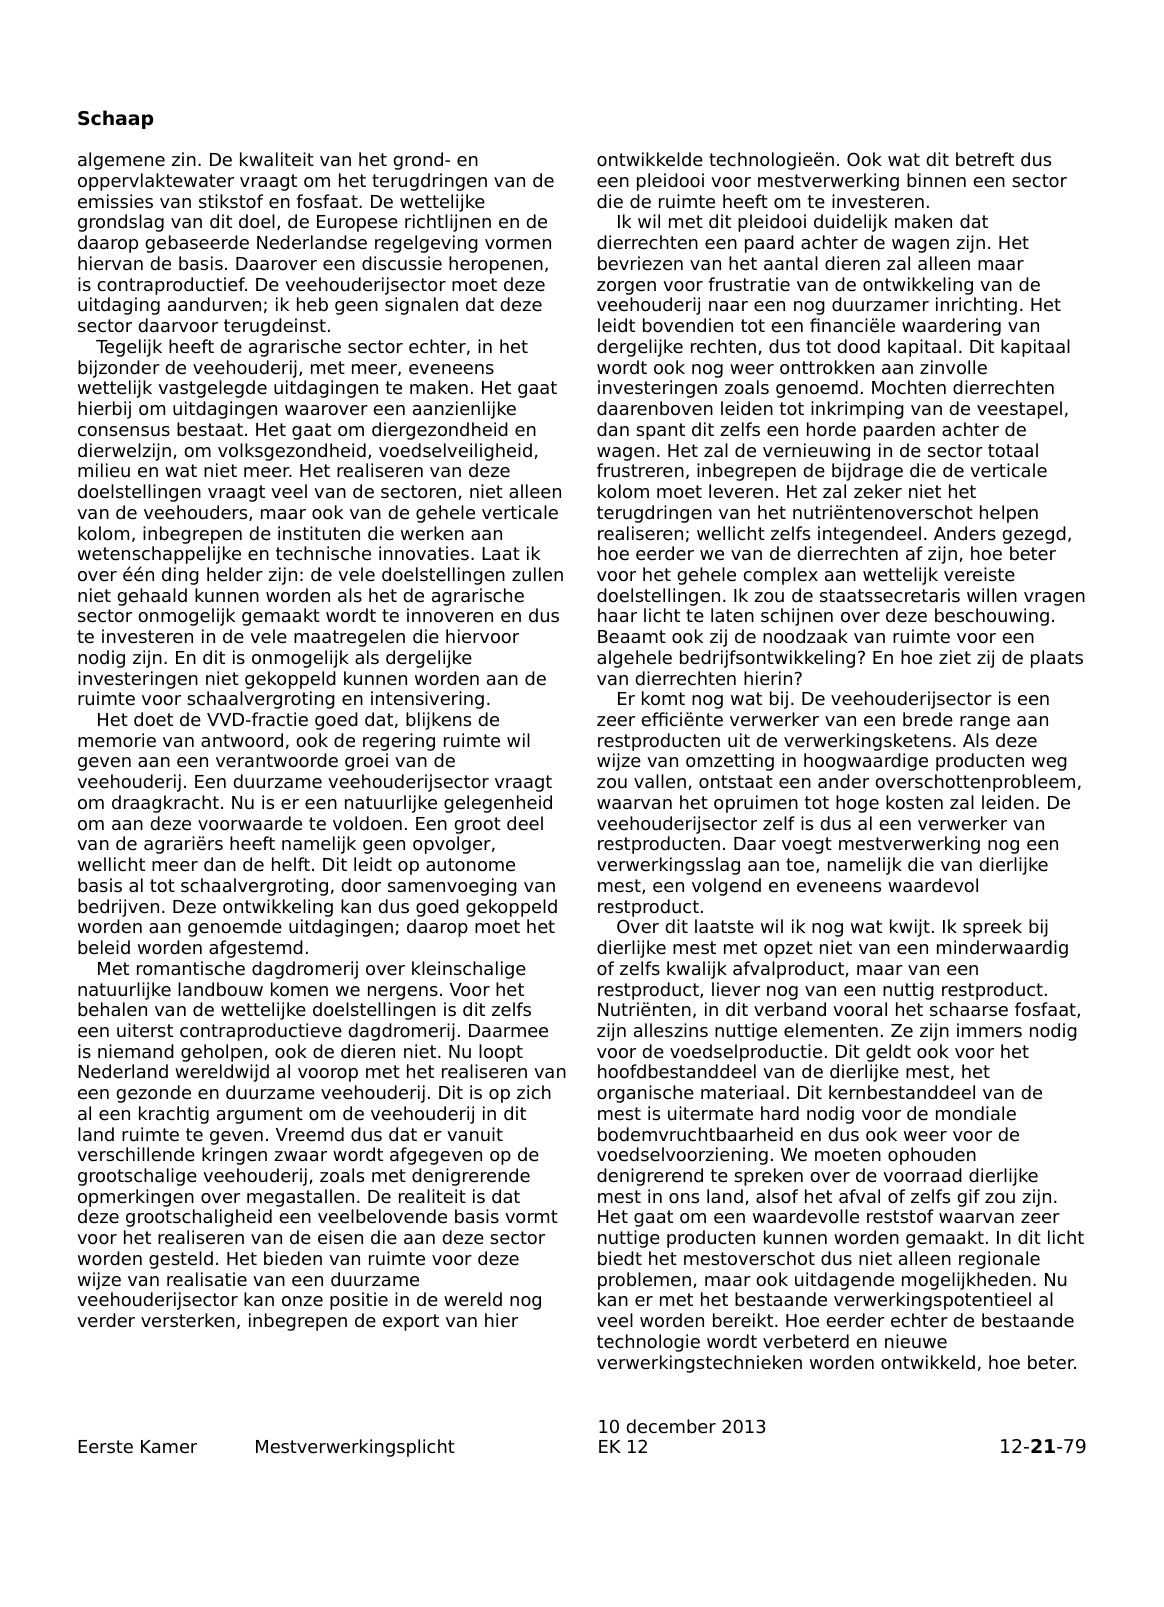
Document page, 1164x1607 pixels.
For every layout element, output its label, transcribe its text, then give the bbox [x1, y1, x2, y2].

text algemene zin. De kwaliteit van het grond- en oppervlaktewater vraagt om het terugdringen van de emissies van stikstof en fosfaat. De wettelijke grondslag van dit doel, de Europese richtlijnen en de daarop gebaseerde Nederlandse regelgeving vormen hiervan de basis. Daarover een discussie heropenen, is contraproductief. De veehouderijsector moet deze uitdaging aandurven; ik heb geen signalen dat deze sector daarvoor terugdeinst. [77, 150, 567, 337]
text Tegelijk heeft de agrarische sector echter, in het bijzonder de veehouderij, met meer, eveneens wettelijk vastgelegde uitdagingen te maken. Het gaat hierbij om uitdagingen waarover een aanzienlijke consensus bestaat. Het gaat om diergezondheid en dierwelzijn, om volksgezondheid, voedselveiligheid, milieu en wat niet meer. Het realiseren van deze doelstellingen vraagt veel van de sectoren, niet alleen van de veehouders, maar ook van de gehele verticale kolom, inbegrepen de instituten die werken aan wetenschappelijke en technische innovaties. Laat ik over één ding helder zijn: de vele doelstellingen zullen niet gehaald kunnen worden als het de agrarische sector onmogelijk gemaakt wordt te innoveren en dus te investeren in de vele maatregelen die hiervoor nodig zijn. En dit is onmogelijk als dergelijke investeringen niet gekoppeld kunnen worden aan de ruimte voor schaalvergroting en intensivering. [77, 337, 567, 710]
text Het doet de VVD-fractie goed dat, blijkens de memorie van antwoord, ook de regering ruimte wil geven aan een verantwoorde groei van de veehouderij. Een duurzame veehouderijsector vraagt om draagkracht. Nu is er een natuurlijke gelegenheid om aan deze voorwaarde te voldoen. Een groot deel van de agrariërs heeft namelijk geen opvolger, wellicht meer dan de helft. Dit leidt op autonome basis al tot schaalvergroting, door samenvoeging van bedrijven. Deze ontwikkeling kan dus goed gekoppeld worden aan genoemde uitdagingen; daarop moet het beleid worden afgestemd. [77, 710, 567, 959]
text ontwikkelde technologieën. Ook wat dit betreft dus een pleidooi voor mestverwerking binnen een sector die de ruimte heeft om te investeren. [596, 150, 1087, 212]
text Er komt nog wat bij. De veehouderijsector is een zeer efficiënte verwerker van een brede range aan restproducten uit de verwerkingsketens. Als deze wijze van omzetting in hoogwaardige producten weg zou vallen, ontstaat een ander overschottenprobleem, waarvan het opruimen tot hoge kosten zal leiden. De veehouderijsector zelf is dus al een verwerker van restproducten. Daar voegt mestverwerking nog een verwerkingsslag aan toe, namelijk die van dierlijke mest, een volgend en eveneens waardevol restproduct. [596, 689, 1087, 917]
text Met romantische dagdromerij over kleinschalige natuurlijke landbouw komen we nergens. Voor het behalen van de wettelijke doelstellingen is dit zelfs een uiterst contraproductieve dagdromerij. Daarmee is niemand geholpen, ook de dieren niet. Nu loopt Nederland wereldwijd al voorop met het realiseren van een gezonde en duurzame veehouderij. Dit is op zich al een krachtig argument om de veehouderij in dit land ruimte te geven. Vreemd dus dat er vanuit verschillende kringen zwaar wordt afgegeven op de grootschalige veehouderij, zoals met denigrerende opmerkingen over megastallen. De realiteit is dat deze grootschaligheid een veelbelovende basis vormt voor het realiseren van de eisen die aan deze sector worden gesteld. Het bieden van ruimte voor deze wijze van realisatie van een duurzame veehouderijsector kan onze positie in de wereld nog verder versterken, inbegrepen de export van hier [77, 959, 567, 1332]
text Over dit laatste wil ik nog wat kwijt. Ik spreek bij dierlijke mest met opzet niet van een minderwaardig of zelfs kwalijk afvalproduct, maar van een restproduct, liever nog van een nuttig restproduct. Nutriënten, in dit verband vooral het schaarse fosfaat, zijn alleszins nuttige elementen. Ze zijn immers nodig voor de voedselproductie. Dit geldt ook voor het hoofdbestanddeel van de dierlijke mest, het organische materiaal. Dit kernbestanddeel van de mest is uitermate hard nodig voor de mondiale bodemvruchtbaarheid en dus ook weer voor de voedselvoorziening. We moeten ophouden denigrerend te spreken over de voorraad dierlijke mest in ons land, alsof het afval of zelfs gif zou zijn. Het gaat om een waardevolle reststof waarvan zeer nuttige producten kunnen worden gemaakt. In dit licht biedt het mestoverschot dus niet alleen regionale problemen, maar ook uitdagende mogelijkheden. Nu kan er met het bestaande verwerkingspotentieel al veel worden bereikt. Hoe eerder echter de bestaande technologie wordt verbeterd en nieuwe verwerkingstechnieken worden ontwikkeld, hoe beter. [596, 917, 1087, 1373]
text Ik wil met dit pleidooi duidelijk maken dat dierrechten een paard achter de wagen zijn. Het bevriezen van het aantal dieren zal alleen maar zorgen voor frustratie van de ontwikkeling van de veehouderij naar een nog duurzamer inrichting. Het leidt bovendien tot een financiële waardering van dergelijke rechten, dus tot dood kapitaal. Dit kapitaal wordt ook nog weer onttrokken aan zinvolle investeringen zoals genoemd. Mochten dierrechten daarenboven leiden tot inkrimping van de veestapel, dan spant dit zelfs een horde paarden achter de wagen. Het zal de vernieuwing in de sector totaal frustreren, inbegrepen de bijdrage die de verticale kolom moet leveren. Het zal zeker niet het terugdringen van het nutriëntenoverschot helpen realiseren; wellicht zelfs integendeel. Anders gezegd, hoe eerder we van de dierrechten af zijn, hoe beter voor het gehele complex aan wettelijk vereiste doelstellingen. Ik zou de staatssecretaris willen vragen haar licht te laten schijnen over deze beschouwing. Beaamt ook zij de noodzaak van ruimte voor een algehele bedrijfsontwikkeling? En hoe ziet zij de plaats van dierrechten hierin? [596, 212, 1087, 689]
